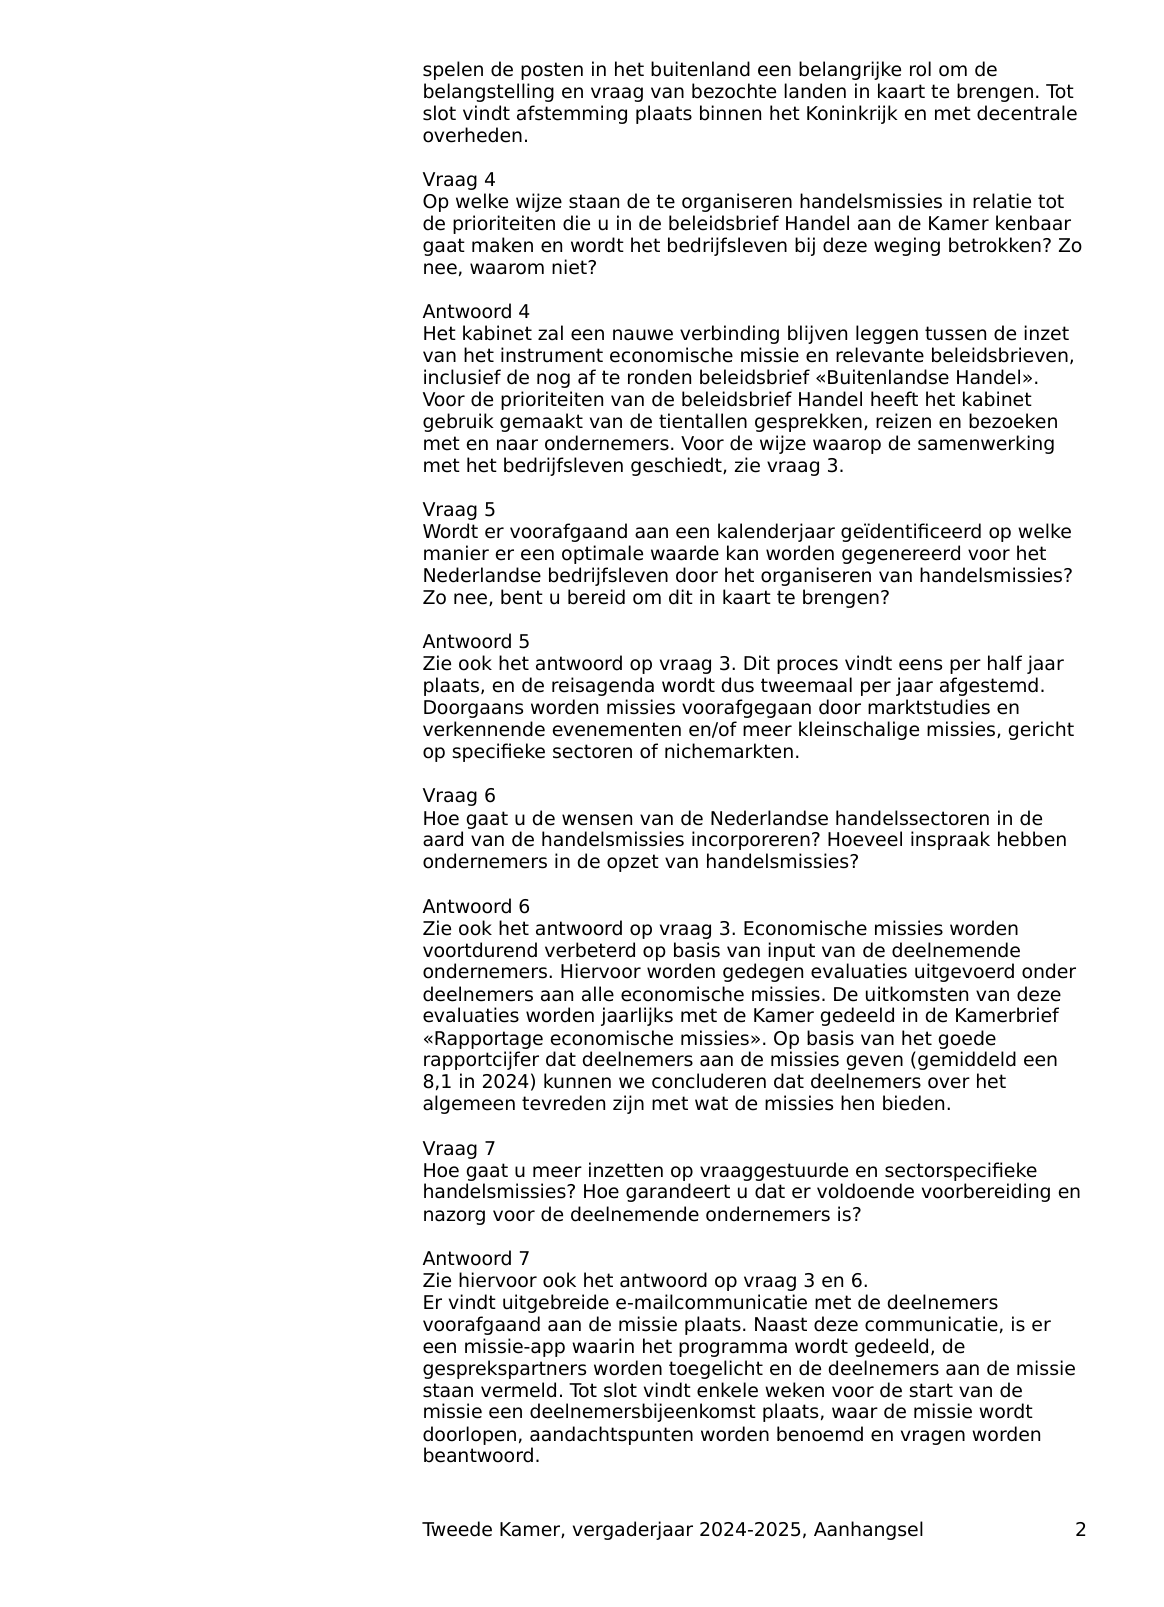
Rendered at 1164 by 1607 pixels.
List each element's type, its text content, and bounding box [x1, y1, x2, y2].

text Vraag 4 [422, 169, 1087, 191]
text Antwoord 4 [422, 301, 1087, 323]
text Antwoord 7 [422, 1248, 1087, 1269]
text Antwoord 5 [422, 631, 1087, 653]
text Wordt er voorafgaand aan een kalenderjaar geïdentificeerd op welke manier er een optimale waarde kan worden gegenereerd voor het Nederlandse bedrijfsleven door het organiseren van handelsmissies? Zo nee, bent u bereid om dit in kaart te brengen? [422, 521, 1087, 609]
text Hoe gaat u meer inzetten op vraaggestuurde en sectorspecifieke handelsmissies? Hoe garandeert u dat er voldoende voorbereiding en nazorg voor de deelnemende ondernemers is? [422, 1159, 1087, 1225]
text Antwoord 6 [422, 896, 1087, 917]
text Hoe gaat u de wensen van de Nederlandse handelssectoren in de aard van de handelsmissies incorporeren? Hoeveel inspraak hebben ondernemers in de opzet van handelsmissies? [422, 807, 1087, 873]
text Vraag 5 [422, 499, 1087, 521]
text Vraag 7 [422, 1137, 1087, 1159]
text Zie hiervoor ook het antwoord op vraag 3 en 6. [422, 1269, 1087, 1292]
text Op welke wijze staan de te organiseren handelsmissies in relatie tot de prioriteiten die u in de beleidsbrief Handel aan de Kamer kenbaar gaat maken en wordt het bedrijfsleven bij deze weging betrokken? Zo nee, waarom niet? [422, 191, 1087, 279]
text Er vindt uitgebreide e-mailcommunicatie met de deelnemers voorafgaand aan de missie plaats. Naast deze communicatie, is er een missie-app waarin het programma wordt gedeeld, de gesprekspartners worden toegelicht en de deelnemers aan de missie staan vermeld. Tot slot vindt enkele weken voor de start van de missie een deelnemersbijeenkomst plaats, waar de missie wordt doorlopen, aandachtspunten worden benoemd en vragen worden beantwoord. [422, 1292, 1087, 1467]
text Doorgaans worden missies voorafgegaan door marktstudies en verkennende evenementen en/of meer kleinschalige missies, gericht op specifieke sectoren of nichemarkten. [422, 697, 1087, 763]
text spelen de posten in het buitenland een belangrijke rol om de belangstelling en vraag van bezochte landen in kaart te brengen. Tot slot vindt afstemming plaats binnen het Koninkrijk en met decentrale overheden. [422, 59, 1087, 147]
text Vraag 6 [422, 785, 1087, 807]
text Zie ook het antwoord op vraag 3. Economische missies worden voortdurend verbeterd op basis van input van de deelnemende ondernemers. Hiervoor worden gedegen evaluaties uitgevoerd onder deelnemers aan alle economische missies. De uitkomsten van deze evaluaties worden jaarlijks met de Kamer gedeeld in de Kamerbrief «Rapportage economische missies». Op basis van het goede rapportcijfer dat deelnemers aan de missies geven (gemiddeld een 8,1 in 2024) kunnen we concluderen dat deelnemers over het algemeen tevreden zijn met wat de missies hen bieden. [422, 917, 1087, 1115]
text Zie ook het antwoord op vraag 3. Dit proces vindt eens per half jaar plaats, en de reisagenda wordt dus tweemaal per jaar afgestemd. [422, 653, 1087, 697]
text Het kabinet zal een nauwe verbinding blijven leggen tussen de inzet van het instrument economische missie en relevante beleidsbrieven, inclusief de nog af te ronden beleidsbrief «Buitenlandse Handel». Voor de prioriteiten van de beleidsbrief Handel heeft het kabinet gebruik gemaakt van de tientallen gesprekken, reizen en bezoeken met en naar ondernemers. Voor de wijze waarop de samenwerking met het bedrijfsleven geschiedt, zie vraag 3. [422, 323, 1087, 477]
